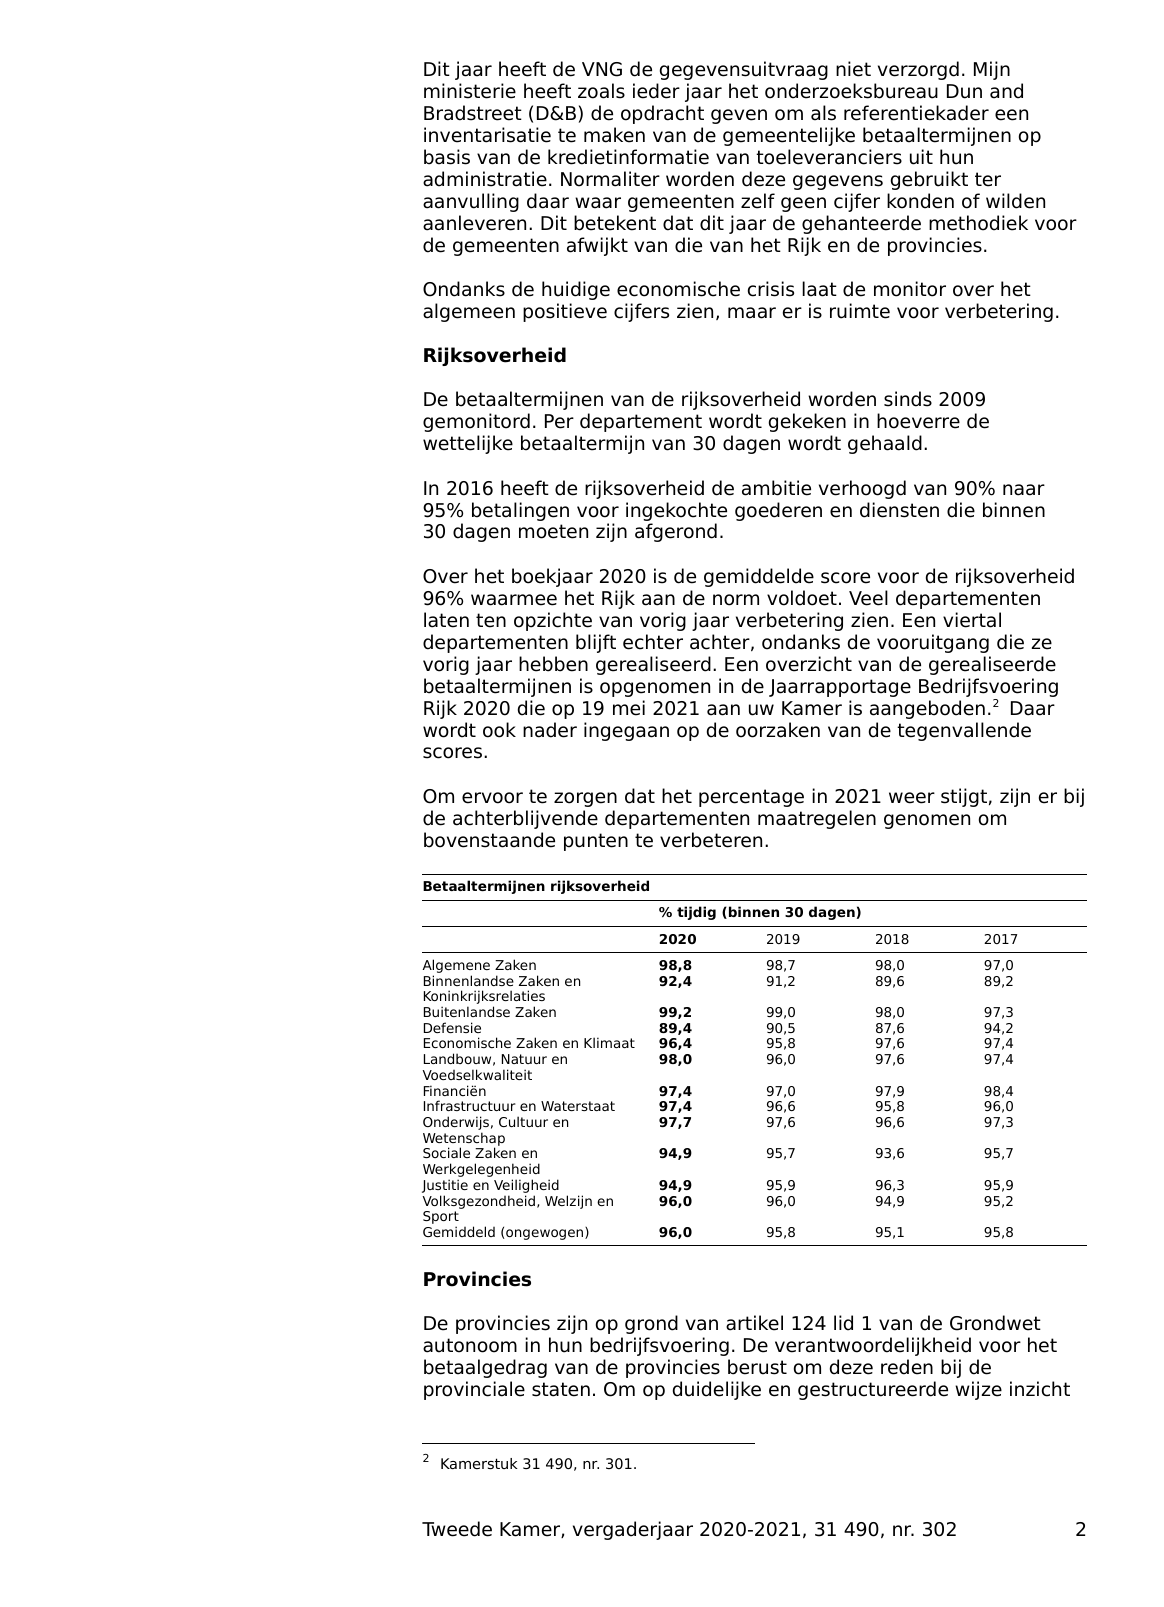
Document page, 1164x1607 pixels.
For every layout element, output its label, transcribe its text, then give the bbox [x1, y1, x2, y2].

table_cell 97,3 [978, 1115, 1087, 1146]
table_cell [422, 901, 653, 926]
table_cell 2019 [760, 927, 869, 952]
table_cell 96,6 [760, 1099, 869, 1115]
table_cell 95,9 [978, 1178, 1087, 1193]
table_cell 98,0 [869, 953, 978, 973]
table_cell 96,0 [760, 1052, 869, 1083]
table_cell 99,0 [760, 1005, 869, 1021]
table_cell % tijdig (binnen 30 dagen) [653, 901, 1087, 926]
table_cell Volksgezondheid, Welzijn en Sport [422, 1194, 653, 1225]
table_header Betaaltermijnen rijksoverheid [422, 875, 1087, 899]
table_cell 2017 [978, 927, 1087, 952]
table_cell 95,9 [760, 1178, 869, 1193]
table_cell 92,4 [653, 973, 760, 1005]
text Ondanks de huidige economische crisis laat de monitor over het algemeen positieve cijfers zien, maar er is ruimte voor verbetering. [422, 279, 1087, 323]
table_cell 94,9 [653, 1178, 760, 1193]
table_cell Gemiddeld (ongewogen) [422, 1225, 653, 1245]
table_cell Infrastructuur en Waterstaat [422, 1099, 653, 1115]
table_cell 96,0 [978, 1099, 1087, 1115]
table_cell [422, 927, 653, 952]
table_cell 97,6 [869, 1036, 978, 1052]
text De provincies zijn op grond van artikel 124 lid 1 van de Grondwet autonoom in hun bedrijfsvoering. De verantwoordelijkheid voor het betaalgedrag van de provincies berust om deze reden bij de provinciale staten. Om op duidelijke en gestructureerde wijze inzicht [422, 1313, 1087, 1401]
table_cell 97,6 [869, 1052, 978, 1083]
text Over het boekjaar 2020 is de gemiddelde score voor de rijksoverheid 96% waarmee het Rijk aan de norm voldoet. Veel departementen laten ten opzichte van vorig jaar verbetering zien. Een viertal departementen blijft echter achter, ondanks de vooruitgang die ze vorig jaar hebben gerealiseerd. Een overzicht van de gerealiseerde betaaltermijnen is opgenomen in de Jaarrapportage Bedrijfsvoering Rijk 2020 die op 19 mei 2021 aan uw Kamer is aangeboden. Daar wordt ook nader ingegaan op de oorzaken van de tegenvallende scores. [422, 566, 1087, 763]
table_cell Economische Zaken en Klimaat [422, 1036, 653, 1052]
table_cell 95,8 [760, 1036, 869, 1052]
table_cell 94,9 [869, 1194, 978, 1225]
table_cell 96,0 [653, 1225, 760, 1245]
table_cell 97,0 [978, 953, 1087, 973]
table_cell 97,0 [760, 1084, 869, 1099]
table_cell 95,1 [869, 1225, 978, 1245]
text Dit jaar heeft de VNG de gegevensuitvraag niet verzorgd. Mijn ministerie heeft zoals ieder jaar het onderzoeksbureau Dun and Bradstreet (D&B) de opdracht geven om als referentiekader een inventarisatie te maken van de gemeentelijke betaaltermijnen op basis van de kredietinformatie van toeleveranciers uit hun administratie. Normaliter worden deze gegevens gebruikt ter aanvulling daar waar gemeenten zelf geen cijfer konden of wilden aanleveren. Dit betekent dat dit jaar de gehanteerde methodiek voor de gemeenten afwijkt van die van het Rijk en de provincies. [422, 59, 1087, 257]
table_cell 89,2 [978, 973, 1087, 1005]
table_cell 96,0 [653, 1194, 760, 1225]
text In 2016 heeft de rijksoverheid de ambitie verhoogd van 90% naar 95% betalingen voor ingekochte goederen en diensten die binnen 30 dagen moeten zijn afgerond. [422, 477, 1087, 543]
table_cell 97,3 [978, 1005, 1087, 1021]
table_cell 97,4 [978, 1036, 1087, 1052]
table_cell 93,6 [869, 1146, 978, 1178]
table_cell 98,0 [869, 1005, 978, 1021]
text Om ervoor te zorgen dat het percentage in 2021 weer stijgt, zijn er bij de achterblijvende departementen maatregelen genomen om bovenstaande punten te verbeteren. [422, 786, 1087, 852]
table_cell 94,9 [653, 1146, 760, 1178]
table_cell Defensie [422, 1021, 653, 1036]
subtitle Provincies [422, 1269, 1087, 1291]
table_cell 98,0 [653, 1052, 760, 1083]
table_cell Binnenlandse Zaken en Koninkrijksrelaties [422, 973, 653, 1005]
table_cell Financiën [422, 1084, 653, 1099]
table_cell 2018 [869, 927, 978, 952]
table_cell 96,4 [653, 1036, 760, 1052]
table_cell 97,4 [653, 1084, 760, 1099]
table_cell 95,8 [978, 1225, 1087, 1245]
table_cell 90,5 [760, 1021, 869, 1036]
table_cell 99,2 [653, 1005, 760, 1021]
table_cell 96,6 [869, 1115, 978, 1146]
table_cell Buitenlandse Zaken [422, 1005, 653, 1021]
table_cell 97,4 [653, 1099, 760, 1115]
table_cell Algemene Zaken [422, 953, 653, 973]
table_cell 98,7 [760, 953, 869, 973]
table_cell 98,4 [978, 1084, 1087, 1099]
table_cell Sociale Zaken en Werkgelegenheid [422, 1146, 653, 1178]
table_cell 96,3 [869, 1178, 978, 1193]
table_cell 97,9 [869, 1084, 978, 1099]
table_cell 97,7 [653, 1115, 760, 1146]
table_cell 2020 [653, 927, 760, 952]
text De betaaltermijnen van de rijksoverheid worden sinds 2009 gemonitord. Per departement wordt gekeken in hoeverre de wettelijke betaaltermijn van 30 dagen wordt gehaald. [422, 389, 1087, 455]
table_cell Onderwijs, Cultuur en Wetenschap [422, 1115, 653, 1146]
table_cell 94,2 [978, 1021, 1087, 1036]
table_cell Justitie en Veiligheid [422, 1178, 653, 1193]
text Kamerstuk 31 490, nr. 301. [422, 1452, 1087, 1474]
table_cell 87,6 [869, 1021, 978, 1036]
table_cell 95,8 [869, 1099, 978, 1115]
table_cell 89,6 [869, 973, 978, 1005]
table_cell 97,6 [760, 1115, 869, 1146]
table_cell 91,2 [760, 973, 869, 1005]
table_cell 98,8 [653, 953, 760, 973]
table_cell 95,2 [978, 1194, 1087, 1225]
table_cell 95,7 [978, 1146, 1087, 1178]
table_cell 89,4 [653, 1021, 760, 1036]
table_cell 95,7 [760, 1146, 869, 1178]
table_cell 96,0 [760, 1194, 869, 1225]
subtitle Rijksoverheid [422, 345, 1087, 367]
table_cell Landbouw, Natuur en Voedselkwaliteit [422, 1052, 653, 1083]
table_cell 97,4 [978, 1052, 1087, 1083]
table_cell 95,8 [760, 1225, 869, 1245]
